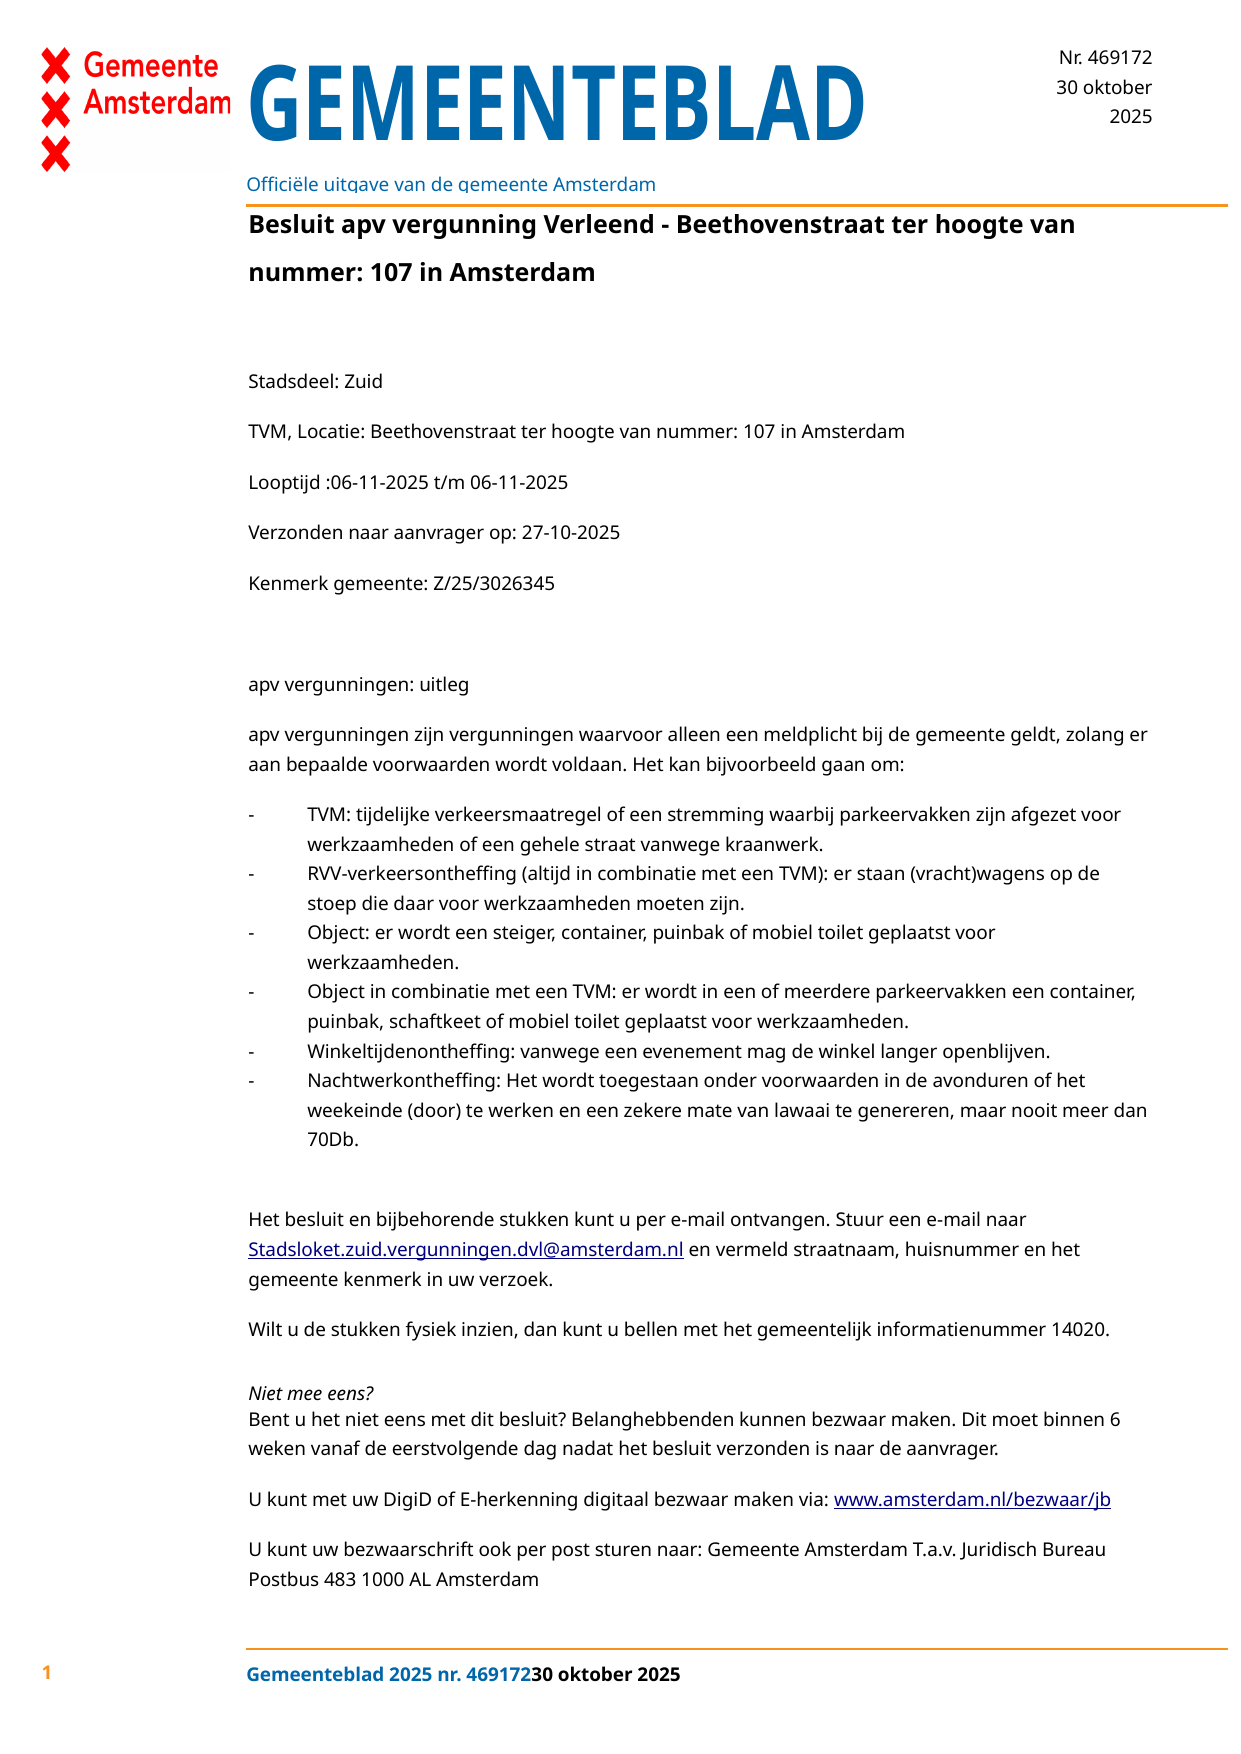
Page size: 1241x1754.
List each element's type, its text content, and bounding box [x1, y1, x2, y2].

list RVV-verkeersontheffing (altijd in combinatie met een TVM): er staan (vracht)wagens op de stoep die daar voor werkzaamheden moeten zijn. [248, 860, 1152, 916]
text Het besluit en bijbehorende stukken kunt u per e-mail ontvangen. Stuur een e-mail naar Stadsloket.zuid.vergunningen.dvl@amsterdam.nl en vermeld straatnaam, huisnummer en het gemeente kenmerk in uw verzoek. [248, 1207, 1152, 1292]
text U kunt uw bezwaarschrift ook per post sturen naar: Gemeente Amsterdam T.a.v. Juridisch Bureau Postbus 483 1000 AL Amsterdam [248, 1536, 1152, 1592]
text Looptijd :06-11-2025 t/m 06-11-2025 [248, 469, 1152, 495]
text Kenmerk gemeente: Z/25/3026345 [248, 570, 1152, 596]
text Stadsdeel: Zuid [248, 368, 1152, 394]
list Nachtwerkontheffing: Het wordt toegestaan onder voorwaarden in de avonduren of het weekeinde (door) te werken en een zekere mate van lawaai te genereren, maar nooit meer dan 70Db. [248, 1067, 1152, 1152]
list Winkeltijdenontheffing: vanwege een evenement mag de winkel langer openblijven. [248, 1038, 1152, 1064]
list Object in combinatie met een TVM: er wordt in een of meerdere parkeervakken een container, puinbak, schaftkeet of mobiel toilet geplaatst voor werkzaamheden. [248, 979, 1152, 1034]
text apv vergunningen: uitleg [248, 671, 1152, 697]
picture [41, 47, 231, 172]
text apv vergunningen zijn vergunningen waarvoor alleen een meldplicht bij de gemeente geldt, zolang er aan bepaalde voorwaarden wordt voldaan. Het kan bijvoorbeeld gaan om: [248, 721, 1152, 777]
list Object: er wordt een steiger, container, puinbak of mobiel toilet geplaatst voor werkzaamheden. [248, 919, 1152, 975]
text Niet mee eens? [248, 1380, 1152, 1406]
text Bent u het niet eens met dit besluit? Belanghebbenden kunnen bezwaar maken. Dit moet binnen 6 weken vanaf de eerstvolgende dag nadat het besluit verzonden is naar de aanvrager. [248, 1406, 1152, 1461]
text Wilt u de stukken fysiek inzien, dan kunt u bellen met het gemeentelijk informatienummer 14020. [248, 1316, 1152, 1342]
text TVM, Locatie: Beethovenstraat ter hoogte van nummer: 107 in Amsterdam [248, 419, 1152, 444]
text Besluit apv vergunning Verleend - Beethovenstraat ter hoogte van nummer: 107 in Amsterdam [248, 207, 1152, 288]
text U kunt met uw DigiD of E-herkenning digitaal bezwaar maken via: www.amsterdam.nl/bezwaar/jb [248, 1486, 1152, 1512]
list TVM: tijdelijke verkeersmaatregel of een stremming waarbij parkeervakken zijn afgezet voor werkzaamheden of een gehele straat vanwege kraanwerk. [248, 801, 1152, 857]
text Verzonden naar aanvrager op: 27-10-2025 [248, 519, 1152, 545]
